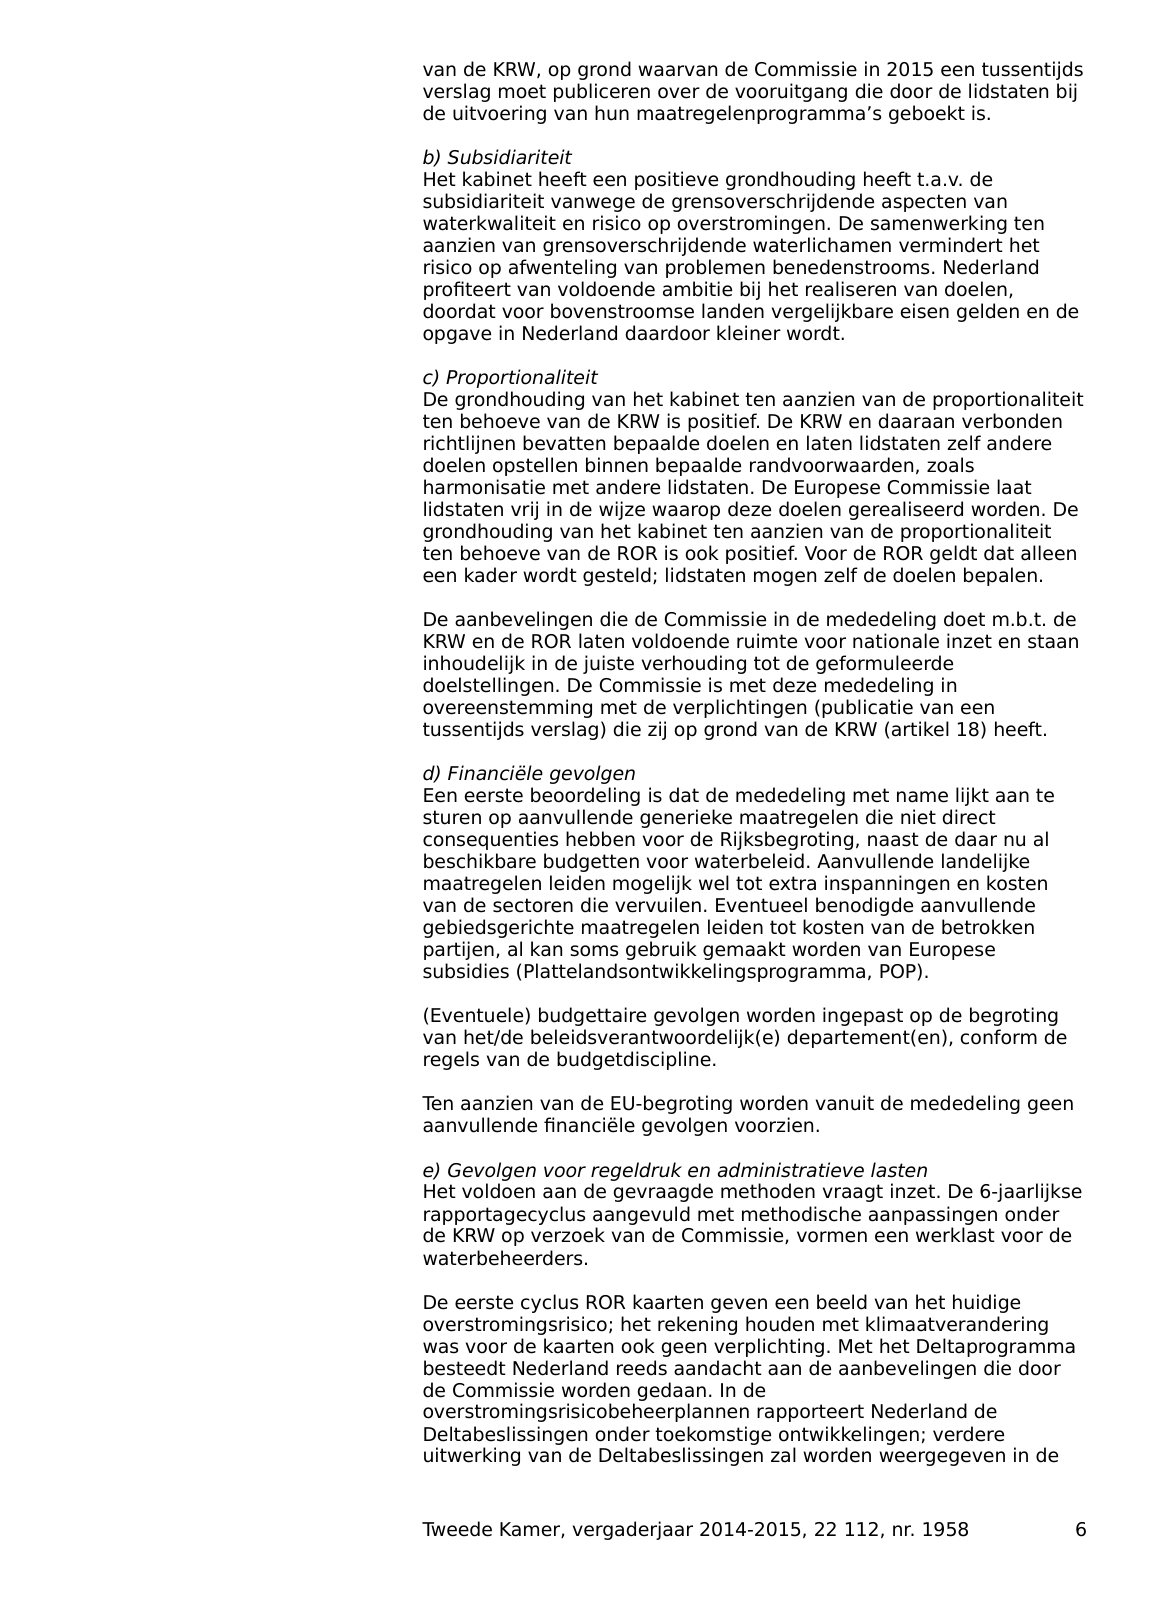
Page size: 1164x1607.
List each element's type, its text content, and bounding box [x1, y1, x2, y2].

text De eerste cyclus ROR kaarten geven een beeld van het huidige overstromingsrisico; het rekening houden met klimaatverandering was voor de kaarten ook geen verplichting. Met het Deltaprogramma besteedt Nederland reeds aandacht aan de aanbevelingen die door de Commissie worden gedaan. In de overstromingsrisicobeheerplannen rapporteert Nederland de Deltabeslissingen onder toekomstige ontwikkelingen; verdere uitwerking van de Deltabeslissingen zal worden weergegeven in de [422, 1292, 1087, 1467]
text Het voldoen aan de gevraagde methoden vraagt inzet. De 6-jaarlijkse rapportagecyclus aangevuld met methodische aanpassingen onder de KRW op verzoek van de Commissie, vormen een werklast voor de waterbeheerders. [422, 1181, 1087, 1269]
text b) Subsidiariteit [422, 147, 1087, 169]
text (Eventuele) budgettaire gevolgen worden ingepast op de begroting van het/de beleidsverantwoordelijk(e) departement(en), conform de regels van de budgetdiscipline. [422, 1005, 1087, 1071]
text De grondhouding van het kabinet ten aanzien van de proportionaliteit ten behoeve van de KRW is positief. De KRW en daaraan verbonden richtlijnen bevatten bepaalde doelen en laten lidstaten zelf andere doelen opstellen binnen bepaalde randvoorwaarden, zoals harmonisatie met andere lidstaten. De Europese Commissie laat lidstaten vrij in de wijze waarop deze doelen gerealiseerd worden. De grondhouding van het kabinet ten aanzien van de proportionaliteit ten behoeve van de ROR is ook positief. Voor de ROR geldt dat alleen een kader wordt gesteld; lidstaten mogen zelf de doelen bepalen. [422, 389, 1087, 587]
text d) Financiële gevolgen [422, 763, 1087, 785]
text De aanbevelingen die de Commissie in de mededeling doet m.b.t. de KRW en de ROR laten voldoende ruimte voor nationale inzet en staan inhoudelijk in de juiste verhouding tot de geformuleerde doelstellingen. De Commissie is met deze mededeling in overeenstemming met de verplichtingen (publicatie van een tussentijds verslag) die zij op grond van de KRW (artikel 18) heeft. [422, 609, 1087, 741]
text Het kabinet heeft een positieve grondhouding heeft t.a.v. de subsidiariteit vanwege de grensoverschrijdende aspecten van waterkwaliteit en risico op overstromingen. De samenwerking ten aanzien van grensoverschrijdende waterlichamen vermindert het risico op afwenteling van problemen benedenstrooms. Nederland profiteert van voldoende ambitie bij het realiseren van doelen, doordat voor bovenstroomse landen vergelijkbare eisen gelden en de opgave in Nederland daardoor kleiner wordt. [422, 169, 1087, 345]
text van de KRW, op grond waarvan de Commissie in 2015 een tussentijds verslag moet publiceren over de vooruitgang die door de lidstaten bij de uitvoering van hun maatregelenprogramma’s geboekt is. [422, 59, 1087, 125]
text e) Gevolgen voor regeldruk en administratieve lasten [422, 1159, 1087, 1181]
text Een eerste beoordeling is dat de mededeling met name lijkt aan te sturen op aanvullende generieke maatregelen die niet direct consequenties hebben voor de Rijksbegroting, naast de daar nu al beschikbare budgetten voor waterbeleid. Aanvullende landelijke maatregelen leiden mogelijk wel tot extra inspanningen en kosten van de sectoren die vervuilen. Eventueel benodigde aanvullende gebiedsgerichte maatregelen leiden tot kosten van de betrokken partijen, al kan soms gebruik gemaakt worden van Europese subsidies (Plattelandsontwikkelingsprogramma, POP). [422, 785, 1087, 983]
text Ten aanzien van de EU-begroting worden vanuit de mededeling geen aanvullende financiële gevolgen voorzien. [422, 1093, 1087, 1137]
text c) Proportionaliteit [422, 367, 1087, 389]
